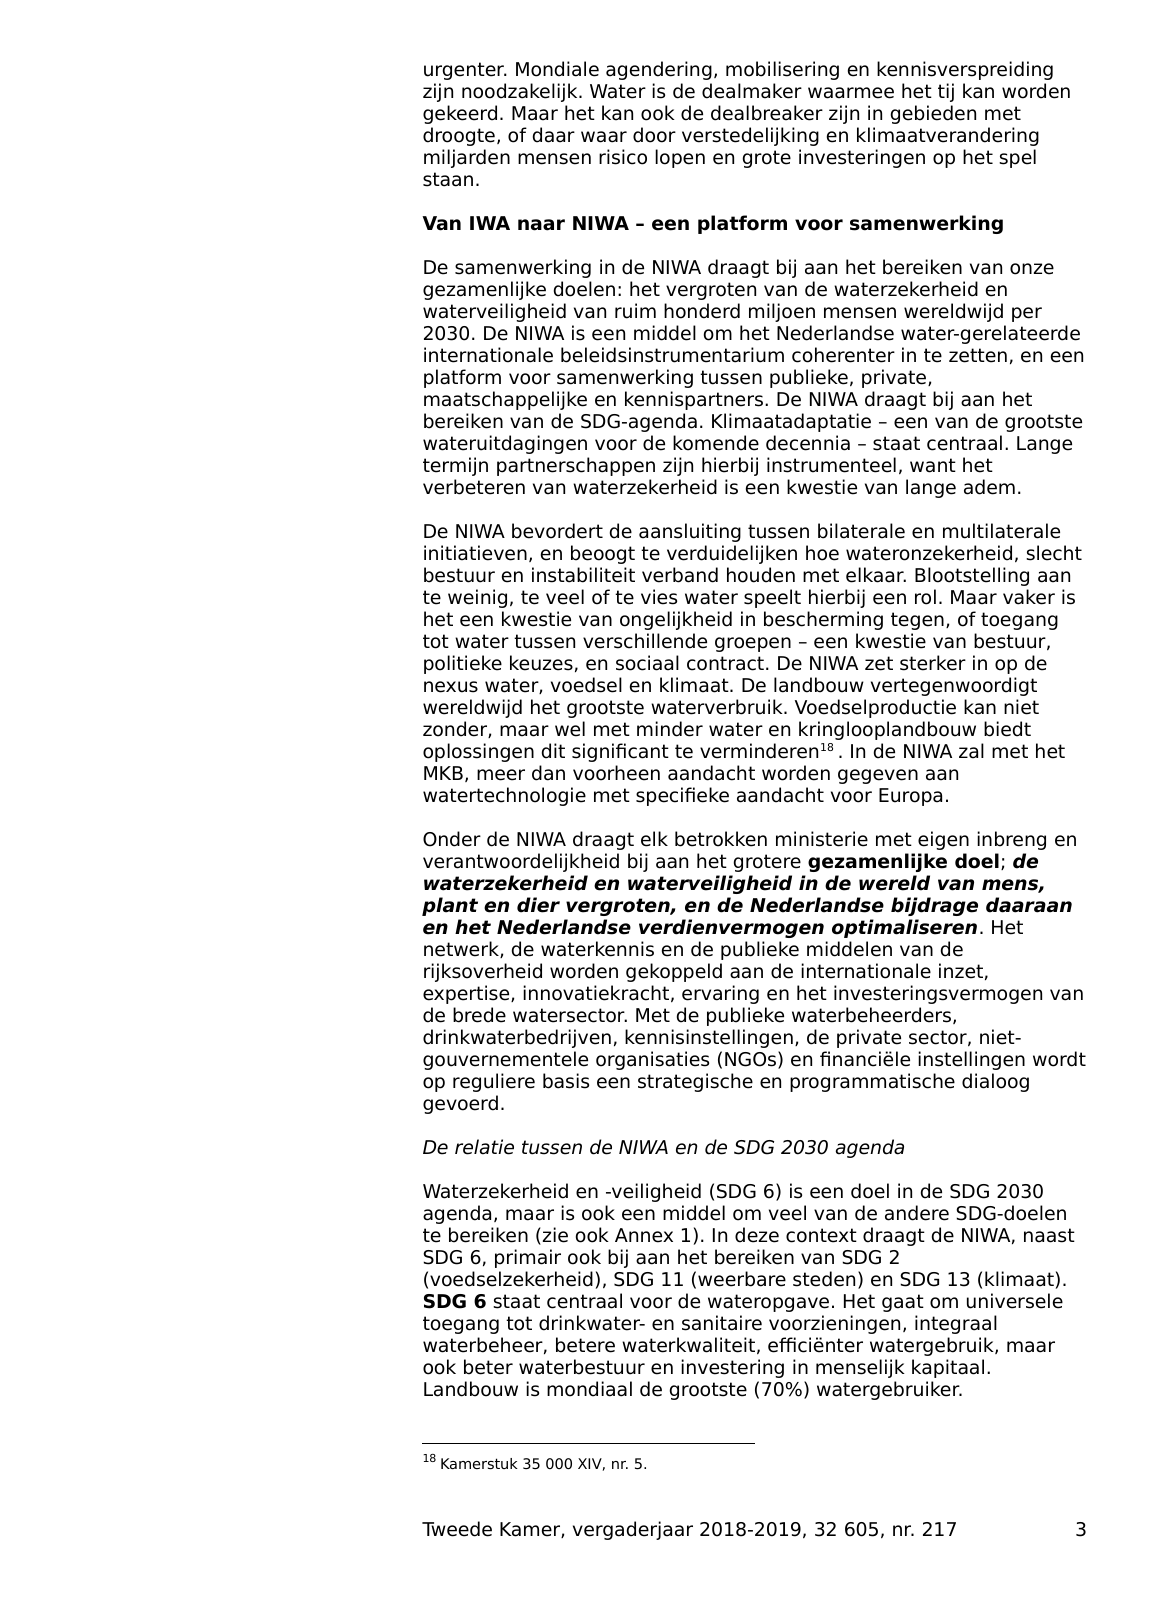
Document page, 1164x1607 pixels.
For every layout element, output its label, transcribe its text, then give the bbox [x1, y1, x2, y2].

text Kamerstuk 35 000 XIV, nr. 5. [422, 1452, 1087, 1474]
subtitle De relatie tussen de NIWA en de SDG 2030 agenda [422, 1137, 1087, 1159]
text Waterzekerheid en -veiligheid (SDG 6) is een doel in de SDG 2030 agenda, maar is ook een middel om veel van de andere SDG-doelen te bereiken (zie ook Annex 1). In deze context draagt de NIWA, naast SDG 6, primair ook bij aan het bereiken van SDG 2 (voedselzekerheid), SDG 11 (weerbare steden) en SDG 13 (klimaat). SDG 6 staat centraal voor de wateropgave. Het gaat om universele toegang tot drinkwater- en sanitaire voorzieningen, integraal waterbeheer, betere waterkwaliteit, efficiënter watergebruik, maar ook beter waterbestuur en investering in menselijk kapitaal. Landbouw is mondiaal de grootste (70%) watergebruiker. [422, 1181, 1087, 1401]
subtitle Van IWA naar NIWA – een platform voor samenwerking [422, 213, 1087, 235]
text urgenter. Mondiale agendering, mobilisering en kennisverspreiding zijn noodzakelijk. Water is de dealmaker waarmee het tij kan worden gekeerd. Maar het kan ook de dealbreaker zijn in gebieden met droogte, of daar waar door verstedelijking en klimaatverandering miljarden mensen risico lopen en grote investeringen op het spel staan. [422, 59, 1087, 191]
text De NIWA bevordert de aansluiting tussen bilaterale en multilaterale initiatieven, en beoogt te verduidelijken hoe wateronzekerheid, slecht bestuur en instabiliteit verband houden met elkaar. Blootstelling aan te weinig, te veel of te vies water speelt hierbij een rol. Maar vaker is het een kwestie van ongelijkheid in bescherming tegen, of toegang tot water tussen verschillende groepen – een kwestie van bestuur, politieke keuzes, en sociaal contract. De NIWA zet sterker in op de nexus water, voedsel en klimaat. De landbouw vertegenwoordigt wereldwijd het grootste waterverbruik. Voedselproductie kan niet zonder, maar wel met minder water en kringlooplandbouw biedt oplossingen dit significant te verminderen. In de NIWA zal met het MKB, meer dan voorheen aandacht worden gegeven aan watertechnologie met specifieke aandacht voor Europa. [422, 521, 1087, 807]
text Onder de NIWA draagt elk betrokken ministerie met eigen inbreng en verantwoordelijkheid bij aan het grotere gezamenlijke doel; de waterzekerheid en waterveiligheid in de wereld van mens, plant en dier vergroten, en de Nederlandse bijdrage daaraan en het Nederlandse verdienvermogen optimaliseren. Het netwerk, de waterkennis en de publieke middelen van de rijksoverheid worden gekoppeld aan de internationale inzet, expertise, innovatiekracht, ervaring en het investeringsvermogen van de brede watersector. Met de publieke waterbeheerders, drinkwaterbedrijven, kennisinstellingen, de private sector, niet-gouvernementele organisaties (NGOs) en financiële instellingen wordt op reguliere basis een strategische en programmatische dialoog gevoerd. [422, 829, 1087, 1115]
text De samenwerking in de NIWA draagt bij aan het bereiken van onze gezamenlijke doelen: het vergroten van de waterzekerheid en waterveiligheid van ruim honderd miljoen mensen wereldwijd per 2030. De NIWA is een middel om het Nederlandse water-gerelateerde internationale beleidsinstrumentarium coherenter in te zetten, en een platform voor samenwerking tussen publieke, private, maatschappelijke en kennispartners. De NIWA draagt bij aan het bereiken van de SDG-agenda. Klimaatadaptatie – een van de grootste wateruitdagingen voor de komende decennia – staat centraal. Lange termijn partnerschappen zijn hierbij instrumenteel, want het verbeteren van waterzekerheid is een kwestie van lange adem. [422, 257, 1087, 499]
